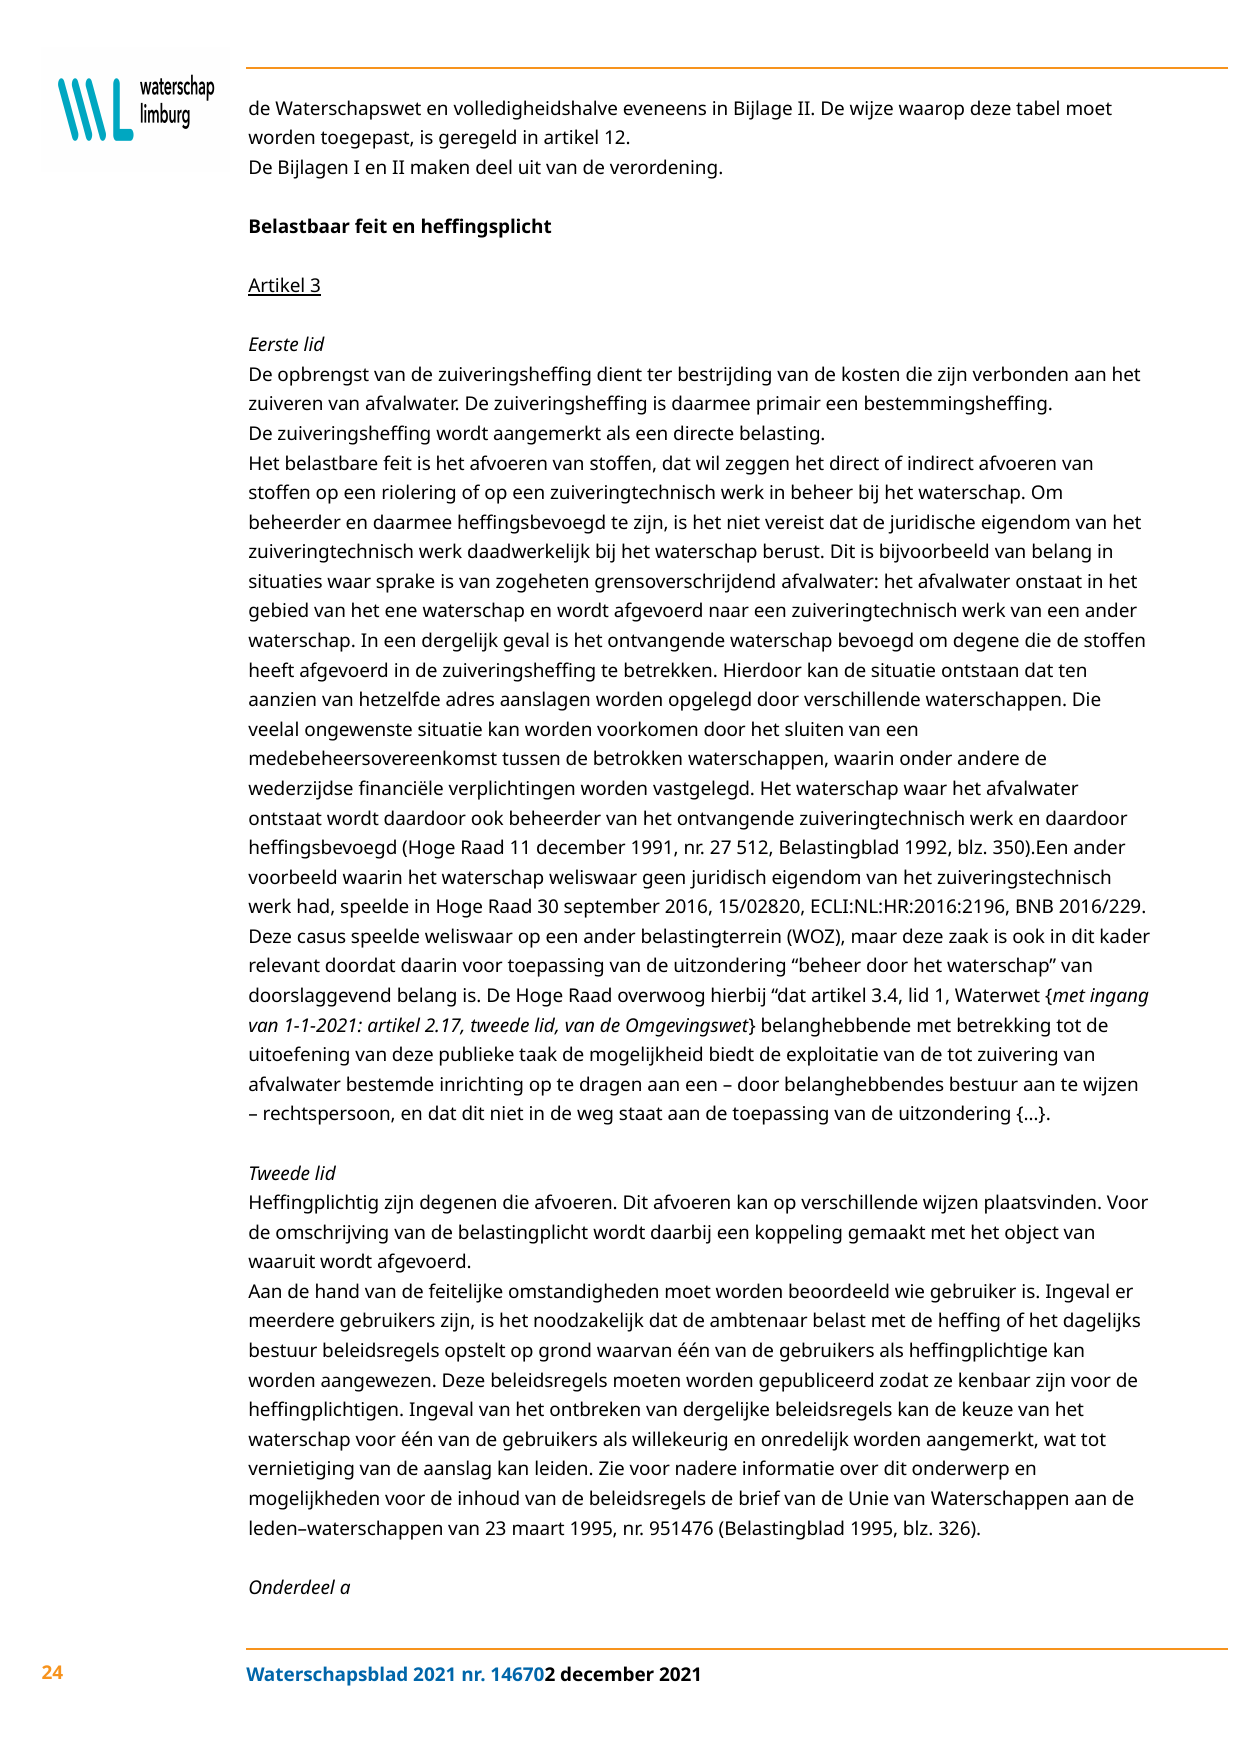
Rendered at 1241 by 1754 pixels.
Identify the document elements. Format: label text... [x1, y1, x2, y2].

text Belastbaar feit en heffingsplicht [248, 213, 1152, 239]
text Aan de hand van de feitelijke omstandigheden moet worden beoordeeld wie gebruiker is. Ingeval er meerdere gebruikers zijn, is het noodzakelijk dat de ambtenaar belast met de heffing of het dagelijks bestuur beleidsregels opstelt op grond waarvan één van de gebruikers als heffingplichtige kan worden aangewezen. Deze beleidsregels moeten worden gepubliceerd zodat ze kenbaar zijn voor de heffingplichtigen. Ingeval van het ontbreken van dergelijke beleidsregels kan de keuze van het waterschap voor één van de gebruikers als willekeurig en onredelijk worden aangemerkt, wat tot vernietiging van de aanslag kan leiden. Zie voor nadere informatie over dit onderwerp en mogelijkheden voor de inhoud van de beleidsregels de brief van de Unie van Waterschappen aan de leden–waterschappen van 23 maart 1995, nr. 951476 (Belastingblad 1995, blz. 326). [248, 1278, 1152, 1541]
text Heffingplichtig zijn degenen die afvoeren. Dit afvoeren kan op verschillende wijzen plaatsvinden. Voor de omschrijving van de belastingplicht wordt daarbij een koppeling gemaakt met het object van waaruit wordt afgevoerd. [248, 1189, 1152, 1274]
text De Bijlagen I en II maken deel uit van de verordening. [248, 154, 1152, 180]
text De opbrengst van de zuiveringsheffing dient ter bestrijding van de kosten die zijn verbonden aan het zuiveren van afvalwater. De zuiveringsheffing is daarmee primair een bestemmingsheffing. [248, 361, 1152, 416]
text de Waterschapswet en volledigheidshalve eveneens in Bijlage II. De wijze waarop deze tabel moet worden toegepast, is geregeld in artikel 12. [248, 95, 1152, 150]
text Onderdeel a [248, 1574, 1152, 1600]
text Het belastbare feit is het afvoeren van stoffen, dat wil zeggen het direct of indirect afvoeren van stoffen op een riolering of op een zuiveringtechnisch werk in beheer bij het waterschap. Om beheerder en daarmee heffingsbevoegd te zijn, is het niet vereist dat de juridische eigendom van het zuiveringtechnisch werk daadwerkelijk bij het waterschap berust. Dit is bijvoorbeeld van belang in situaties waar sprake is van zogeheten grensoverschrijdend afvalwater: het afvalwater onstaat in het gebied van het ene waterschap en wordt afgevoerd naar een zuiveringtechnisch werk van een ander waterschap. In een dergelijk geval is het ontvangende waterschap bevoegd om degene die de stoffen heeft afgevoerd in de zuiveringsheffing te betrekken. Hierdoor kan de situatie ontstaan dat ten aanzien van hetzelfde adres aanslagen worden opgelegd door verschillende waterschappen. Die veelal ongewenste situatie kan worden voorkomen door het sluiten van een medebeheersovereenkomst tussen de betrokken waterschappen, waarin onder andere de wederzijdse financiële verplichtingen worden vastgelegd. Het waterschap waar het afvalwater ontstaat wordt daardoor ook beheerder van het ontvangende zuiveringtechnisch werk en daardoor heffingsbevoegd (Hoge Raad 11 december 1991, nr. 27 512, Belastingblad 1992, blz. 350).Een ander voorbeeld waarin het waterschap weliswaar geen juridisch eigendom van het zuiveringstechnisch werk had, speelde in Hoge Raad 30 september 2016, 15/02820, ECLI:NL:HR:2016:2196, BNB 2016/229. Deze casus speelde weliswaar op een ander belastingterrein (WOZ), maar deze zaak is ook in dit kader relevant doordat daarin voor toepassing van de uitzondering “beheer door het waterschap” van doorslaggevend belang is. De Hoge Raad overwoog hierbij “dat artikel 3.4, lid 1, Waterwet {met ingang van 1-1-2021: artikel 2.17, tweede lid, van de Omgevingswet} belanghebbende met betrekking tot de uitoefening van deze publieke taak de mogelijkheid biedt de exploitatie van de tot zuivering van afvalwater bestemde inrichting op te dragen aan een – door belanghebbendes bestuur aan te wijzen – rechtspersoon, en dat dit niet in de weg staat aan de toepassing van de uitzondering {…}. [248, 450, 1152, 1126]
text Artikel 3 [248, 272, 1152, 298]
text Tweede lid [248, 1160, 1152, 1186]
text Eerste lid [248, 331, 1152, 357]
picture [41, 47, 231, 172]
text De zuiveringsheffing wordt aangemerkt als een directe belasting. [248, 420, 1152, 446]
